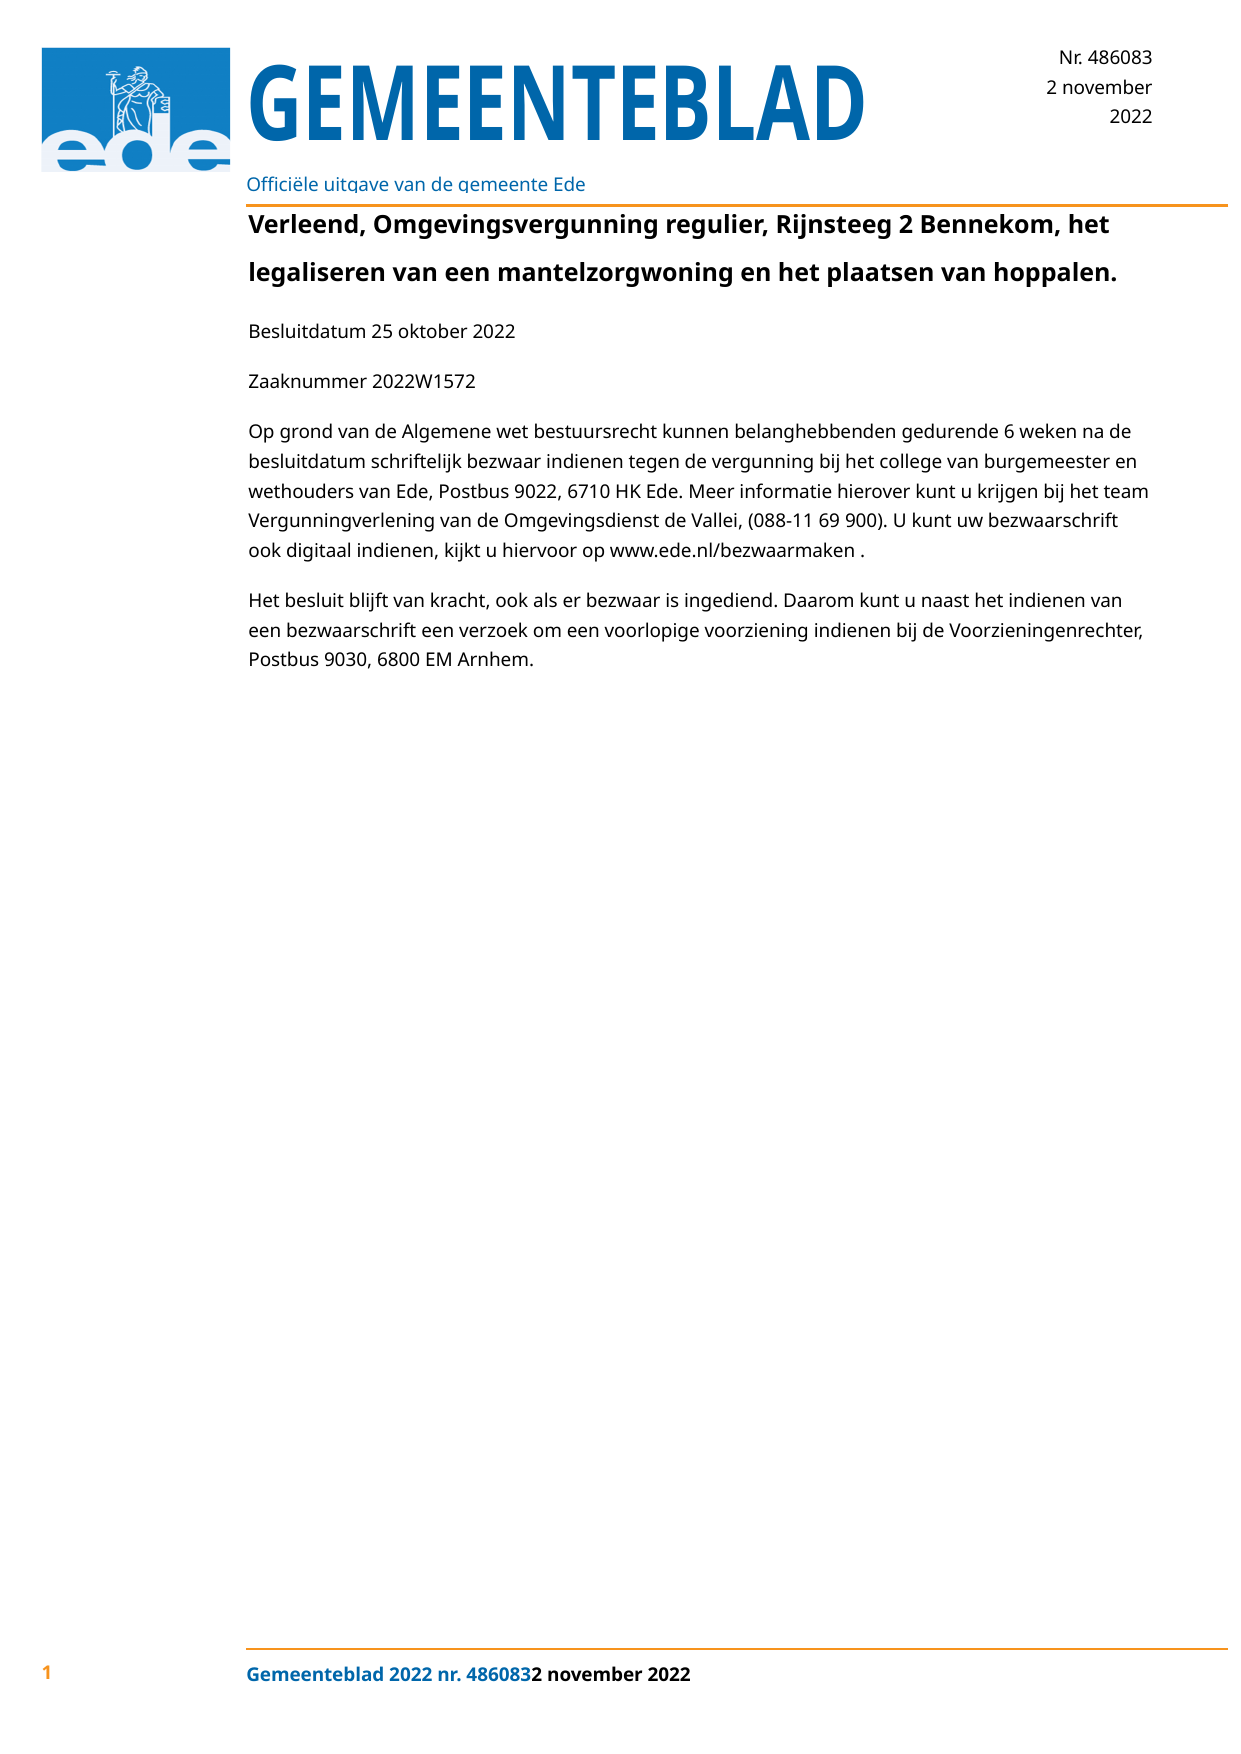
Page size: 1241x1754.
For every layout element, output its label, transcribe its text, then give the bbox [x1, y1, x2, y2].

text Besluitdatum 25 oktober 2022 [248, 318, 1152, 344]
text Het besluit blijft van kracht, ook als er bezwaar is ingediend. Daarom kunt u naast het indienen van een bezwaarschrift een verzoek om een voorlopige voorziening indienen bij de Voorzieningenrechter, Postbus 9030, 6800 EM Arnhem. [248, 587, 1152, 672]
text Zaaknummer 2022W1572 [248, 368, 1152, 394]
text Verleend, Omgevingsvergunning regulier, Rijnsteeg 2 Bennekom, het legaliseren van een mantelzorgwoning en het plaatsen van hoppalen. [248, 207, 1152, 288]
text Op grond van de Algemene wet bestuursrecht kunnen belanghebbenden gedurende 6 weken na de besluitdatum schriftelijk bezwaar indienen tegen de vergunning bij het college van burgemeester en wethouders van Ede, Postbus 9022, 6710 HK Ede. Meer informatie hierover kunt u krijgen bij het team Vergunningverlening van de Omgevingsdienst de Vallei, (088-11 69 900). U kunt uw bezwaarschrift ook digitaal indienen, kijkt u hiervoor op www.ede.nl/bezwaarmaken . [248, 419, 1152, 563]
picture [41, 47, 231, 172]
